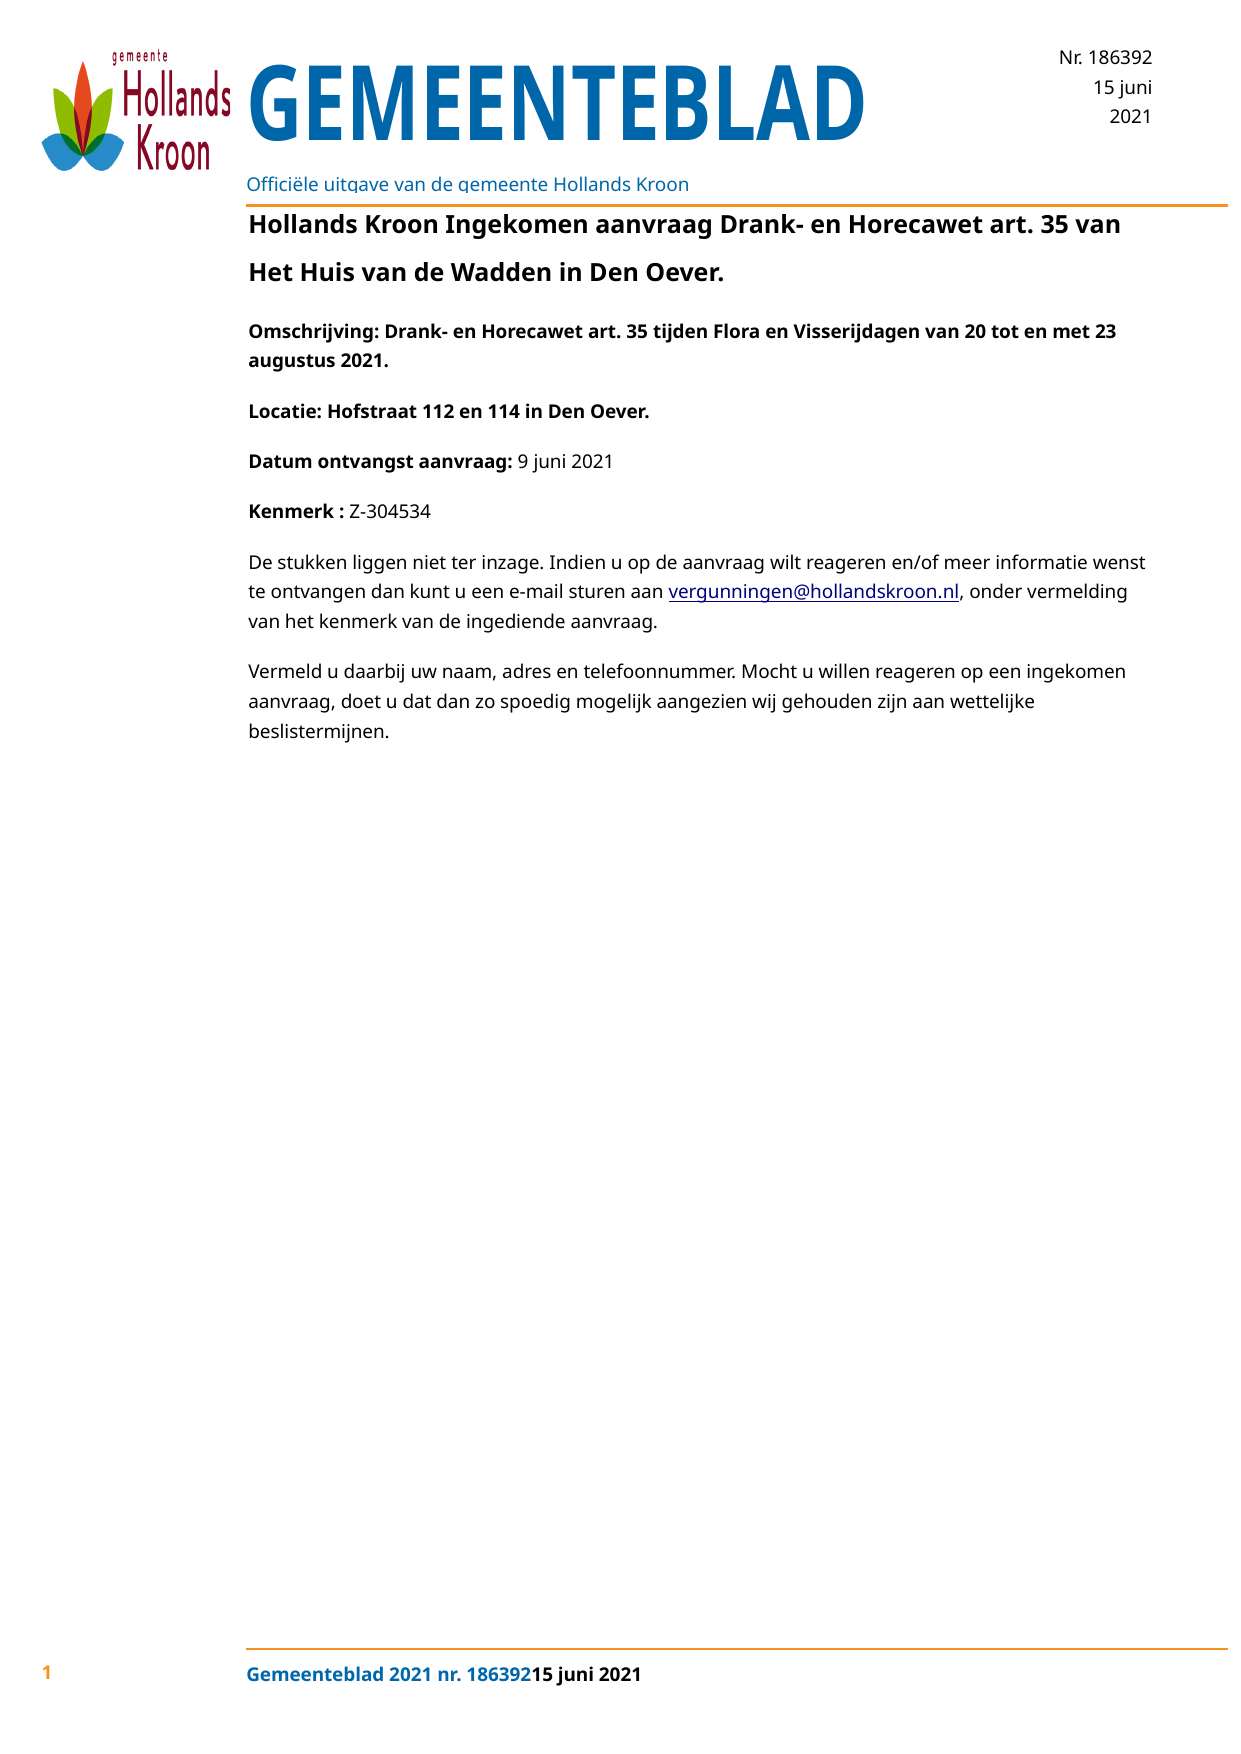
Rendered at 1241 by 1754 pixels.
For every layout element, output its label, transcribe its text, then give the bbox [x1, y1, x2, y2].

text Vermeld u daarbij uw naam, adres en telefoonnummer. Mocht u willen reageren op een ingekomen aanvraag, doet u dat dan zo spoedig mogelijk aangezien wij gehouden zijn aan wettelijke beslistermijnen. [248, 659, 1152, 744]
text Hollands Kroon Ingekomen aanvraag Drank- en Horecawet art. 35 van Het Huis van de Wadden in Den Oever. [248, 207, 1152, 288]
text Datum ontvangst aanvraag: 9 juni 2021 [248, 448, 1152, 474]
text Kenmerk : Z-304534 [248, 499, 1152, 524]
text Omschrijving: Drank- en Horecawet art. 35 tijden Flora en Visserijdagen van 20 tot en met 23 augustus 2021. [248, 318, 1152, 373]
picture [41, 47, 231, 172]
text De stukken liggen niet ter inzage. Indien u op de aanvraag wilt reageren en/of meer informatie wenst te ontvangen dan kunt u een e-mail sturen aan vergunningen@hollandskroon.nl, onder vermelding van het kenmerk van de ingediende aanvraag. [248, 549, 1152, 634]
text Locatie: Hofstraat 112 en 114 in Den Oever. [248, 398, 1152, 424]
